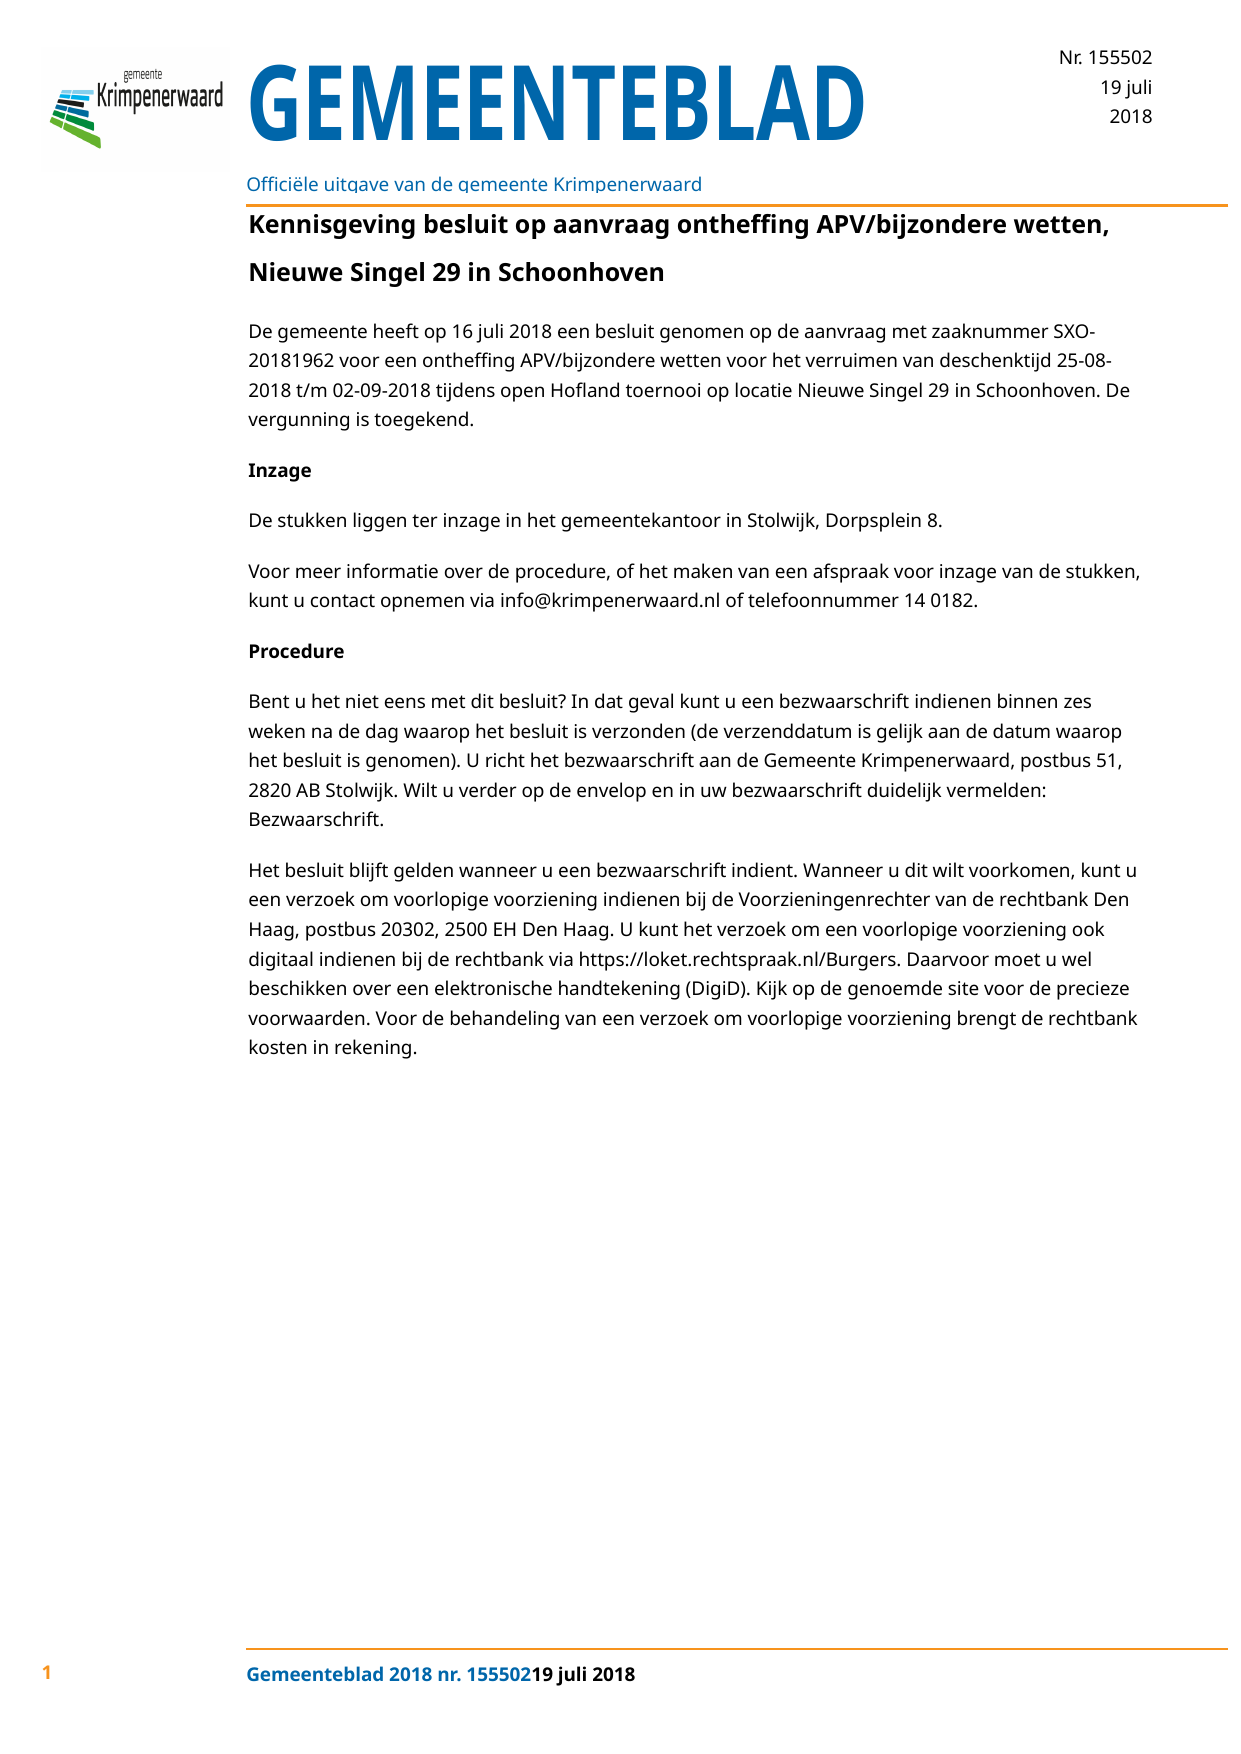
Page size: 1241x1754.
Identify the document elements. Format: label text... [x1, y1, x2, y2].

text Voor meer informatie over de procedure, of het maken van een afspraak voor inzage van de stukken, kunt u contact opnemen via info@krimpenerwaard.nl of telefoonnummer 14 0182. [248, 558, 1152, 613]
text Bent u het niet eens met dit besluit? In dat geval kunt u een bezwaarschrift indienen binnen zes weken na de dag waarop het besluit is verzonden (de verzenddatum is gelijk aan de datum waarop het besluit is genomen). U richt het bezwaarschrift aan de Gemeente Krimpenerwaard, postbus 51, 2820 AB Stolwijk. Wilt u verder op de envelop en in uw bezwaarschrift duidelijk vermelden: Bezwaarschrift. [248, 688, 1152, 832]
text Inzage [248, 457, 1152, 483]
text Het besluit blijft gelden wanneer u een bezwaarschrift indient. Wanneer u dit wilt voorkomen, kunt u een verzoek om voorlopige voorziening indienen bij de Voorzieningenrechter van de rechtbank Den Haag, postbus 20302, 2500 EH Den Haag. U kunt het verzoek om een voorlopige voorziening ook digitaal indienen bij de rechtbank via https://loket.rechtspraak.nl/Burgers. Daarvoor moet u wel beschikken over een elektronische handtekening (DigiD). Kijk op de genoemde site voor de precieze voorwaarden. Voor de behandeling van een verzoek om voorlopige voorziening brengt de rechtbank kosten in rekening. [248, 857, 1152, 1060]
text Procedure [248, 638, 1152, 664]
text De stukken liggen ter inzage in het gemeentekantoor in Stolwijk, Dorpsplein 8. [248, 507, 1152, 533]
picture [41, 47, 231, 172]
text De gemeente heeft op 16 juli 2018 een besluit genomen op de aanvraag met zaaknummer SXO-20181962 voor een ontheffing APV/bijzondere wetten voor het verruimen van deschenktijd 25-08-2018 t/m 02-09-2018 tijdens open Hofland toernooi op locatie Nieuwe Singel 29 in Schoonhoven. De vergunning is toegekend. [248, 318, 1152, 432]
text Kennisgeving besluit op aanvraag ontheffing APV/bijzondere wetten, Nieuwe Singel 29 in Schoonhoven [248, 207, 1152, 288]
